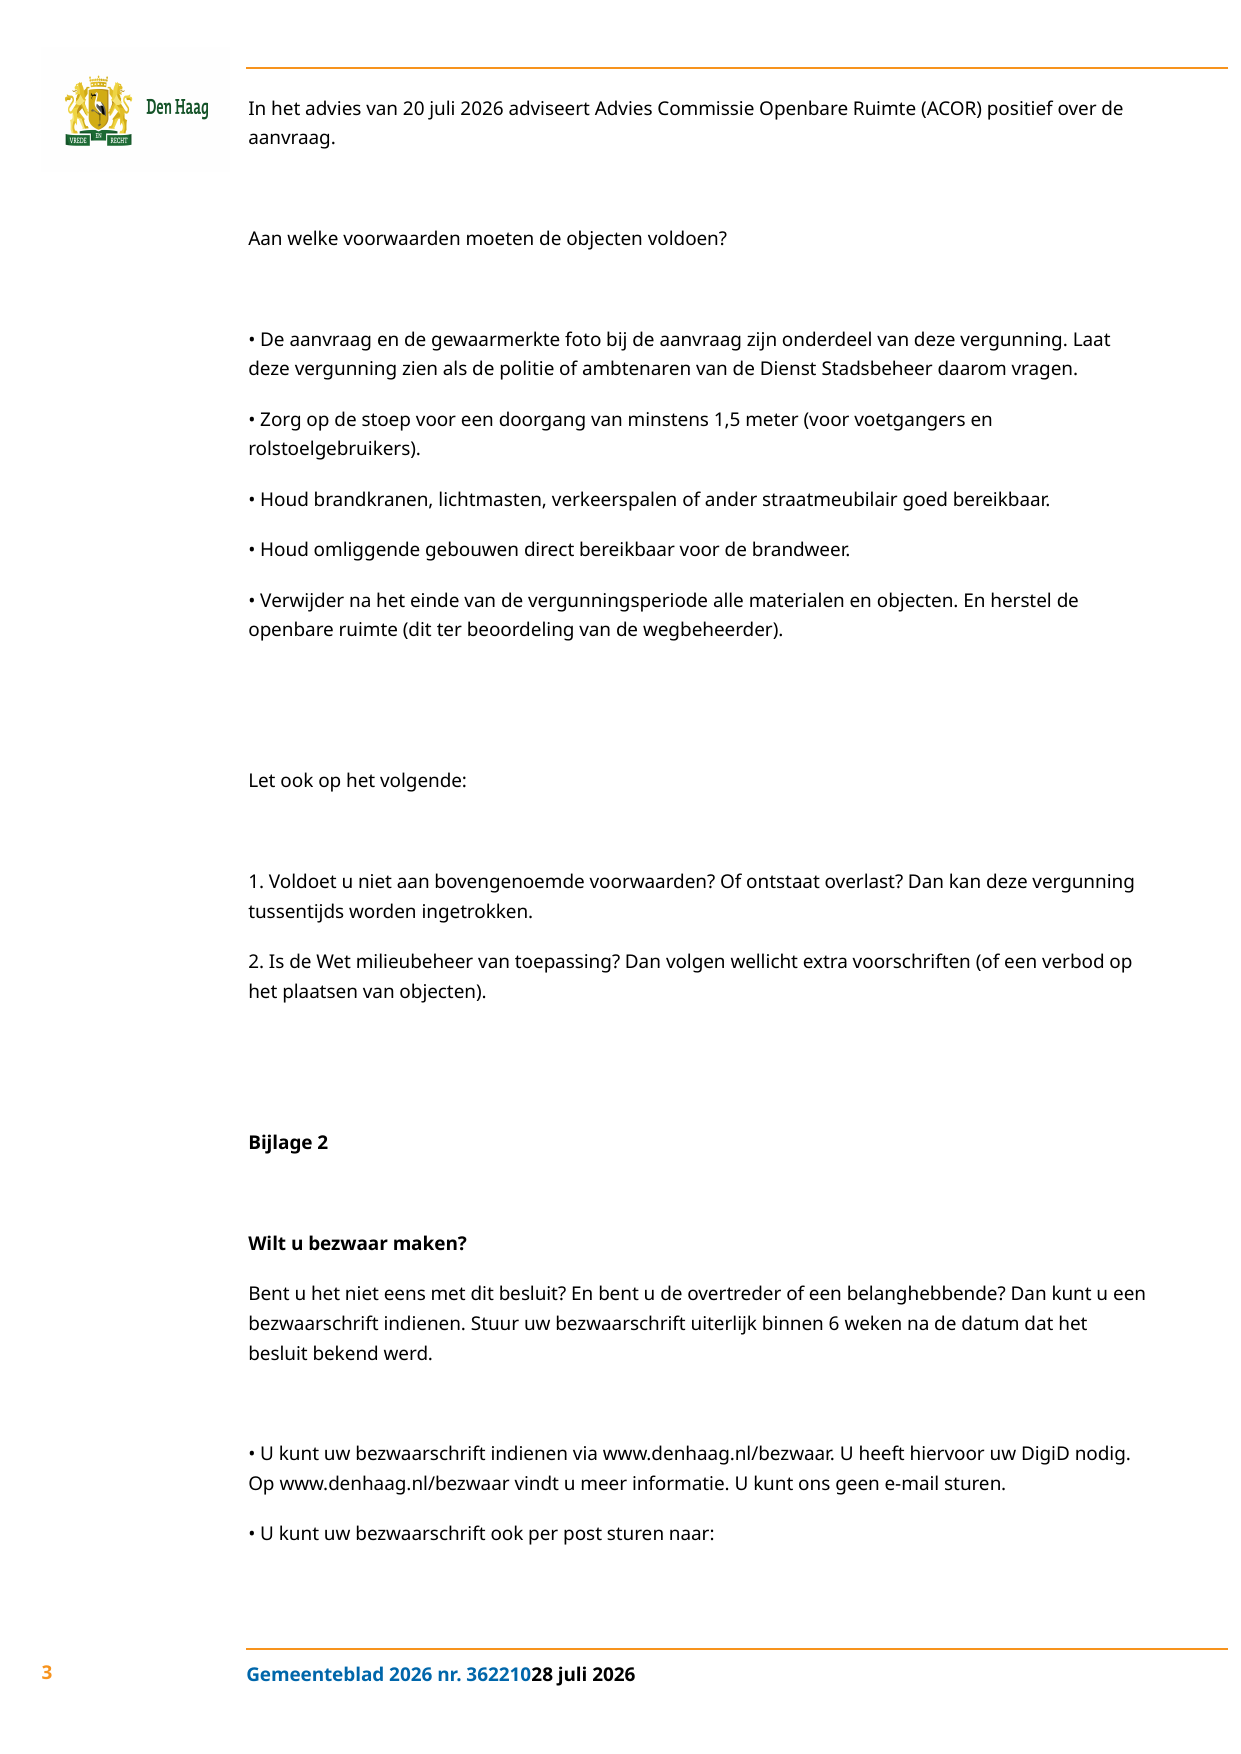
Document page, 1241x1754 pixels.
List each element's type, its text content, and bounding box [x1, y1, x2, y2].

text Aan welke voorwaarden moeten de objecten voldoen? [248, 225, 1152, 251]
text Wilt u bezwaar maken? [248, 1230, 1152, 1256]
text • Houd brandkranen, lichtmasten, verkeerspalen of ander straatmeubilair goed bereikbaar. [248, 486, 1152, 512]
text Bent u het niet eens met dit besluit? En bent u de overtreder of een belanghebbende? Dan kunt u een bezwaarschrift indienen. Stuur uw bezwaarschrift uiterlijk binnen 6 weken na de datum dat het besluit bekend werd. [248, 1281, 1152, 1366]
text Let ook op het volgende: [248, 768, 1152, 793]
text 2. Is de Wet milieubeheer van toepassing? Dan volgen wellicht extra voorschriften (of een verbod op het plaatsen van objecten). [248, 948, 1152, 1004]
text • De aanvraag en de gewaarmerkte foto bij de aanvraag zijn onderdeel van deze vergunning. Laat deze vergunning zien als de politie of ambtenaren van de Dienst Stadsbeheer daarom vragen. [248, 326, 1152, 381]
text • Houd omliggende gebouwen direct bereikbaar voor de brandweer. [248, 536, 1152, 562]
text • Zorg op de stoep voor een doorgang van minstens 1,5 meter (voor voetgangers en rolstoelgebruikers). [248, 406, 1152, 461]
text • U kunt uw bezwaarschrift indienen via www.denhaag.nl/bezwaar. U heeft hiervoor uw DigiD nodig. Op www.denhaag.nl/bezwaar vindt u meer informatie. U kunt ons geen e-mail sturen. [248, 1441, 1152, 1496]
text • Verwijder na het einde van de vergunningsperiode alle materialen en objecten. En herstel de openbare ruimte (dit ter beoordeling van de wegbeheerder). [248, 587, 1152, 642]
text • U kunt uw bezwaarschrift ook per post sturen naar: [248, 1521, 1152, 1546]
picture [41, 47, 231, 172]
text Bijlage 2 [248, 1129, 1152, 1155]
text 1. Voldoet u niet aan bovengenoemde voorwaarden? Of ontstaat overlast? Dan kan deze vergunning tussentijds worden ingetrokken. [248, 868, 1152, 924]
text In het advies van 20 juli 2026 adviseert Advies Commissie Openbare Ruimte (ACOR) positief over de aanvraag. [248, 95, 1152, 150]
